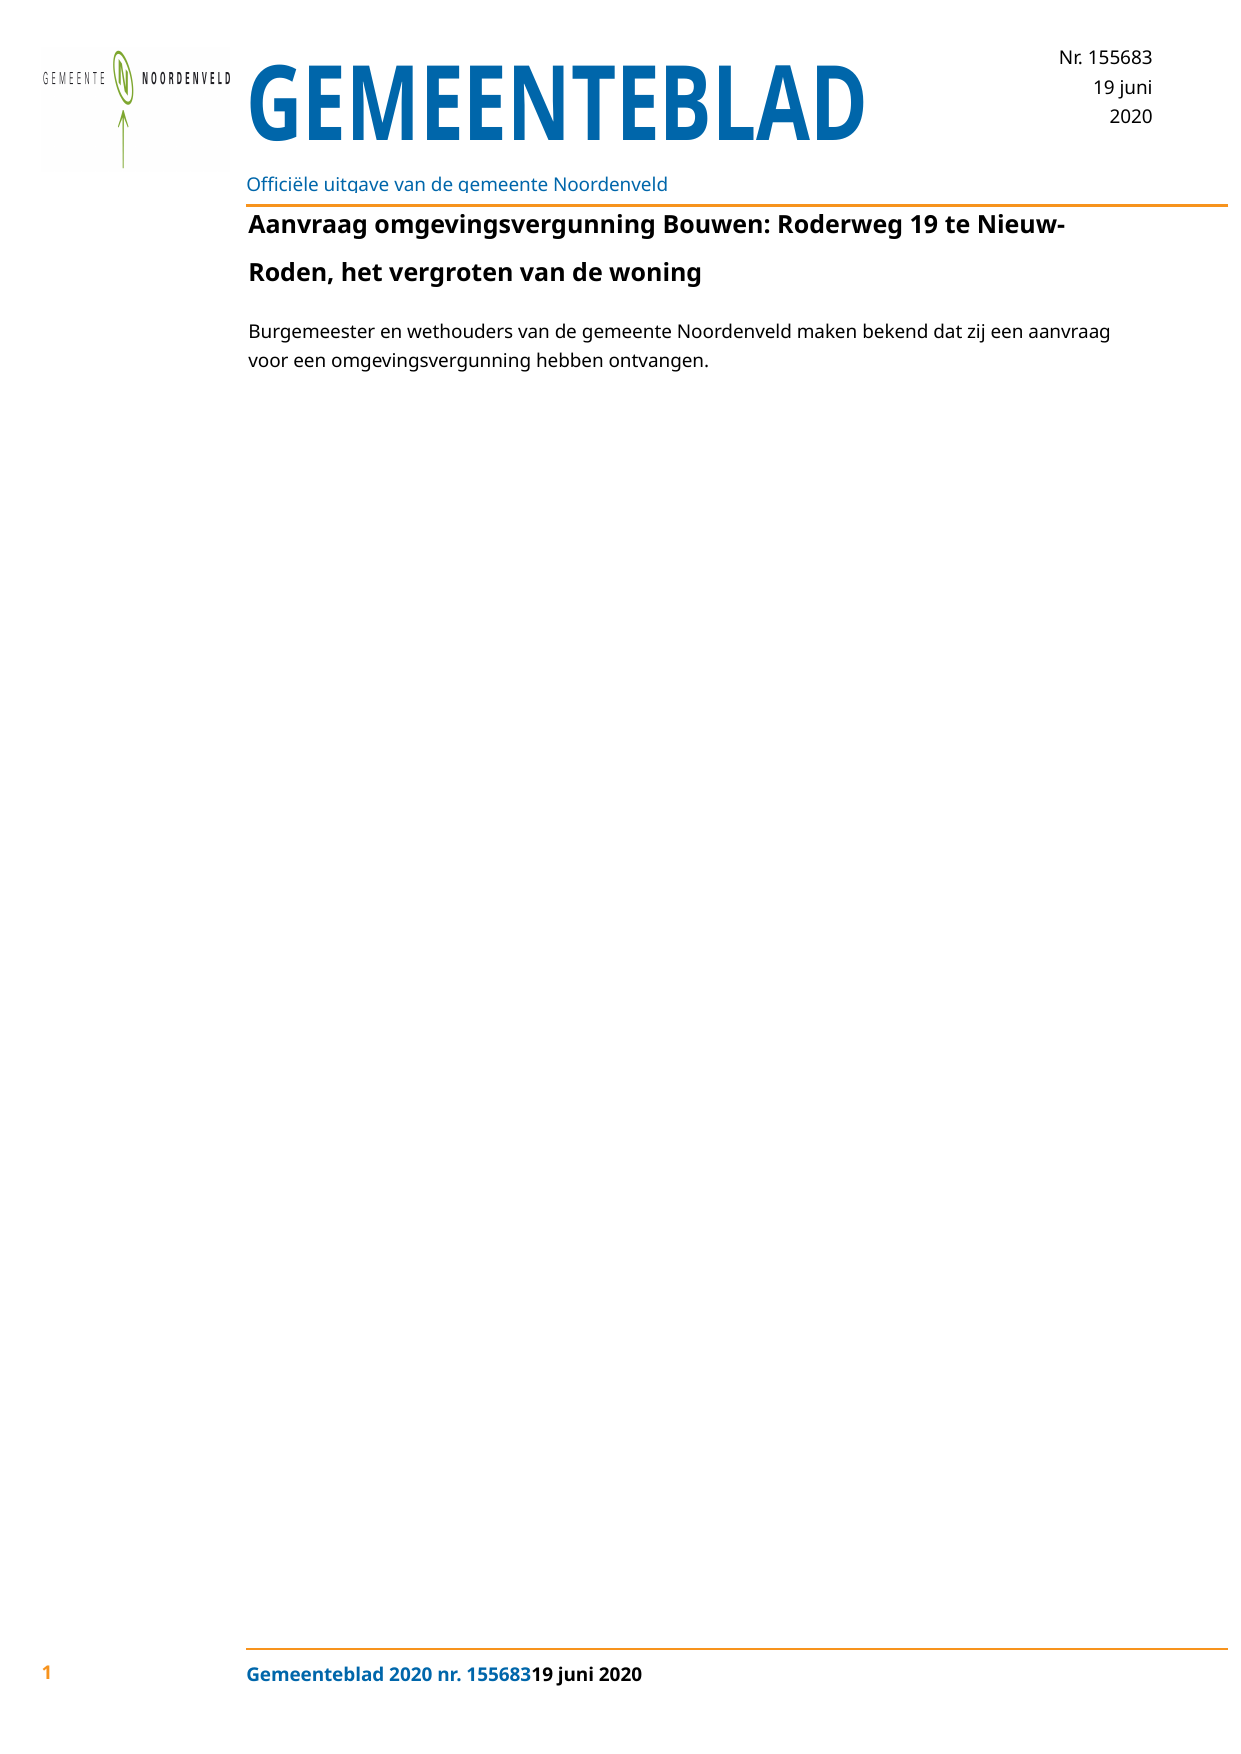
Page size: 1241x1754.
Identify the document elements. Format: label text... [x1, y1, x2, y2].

text Aanvraag omgevingsvergunning Bouwen: Roderweg 19 te Nieuw-Roden, het vergroten van de woning [248, 207, 1152, 288]
text Burgemeester en wethouders van de gemeente Noordenveld maken bekend dat zij een aanvraag voor een omgevingsvergunning hebben ontvangen. [248, 318, 1152, 373]
picture [41, 47, 231, 172]
